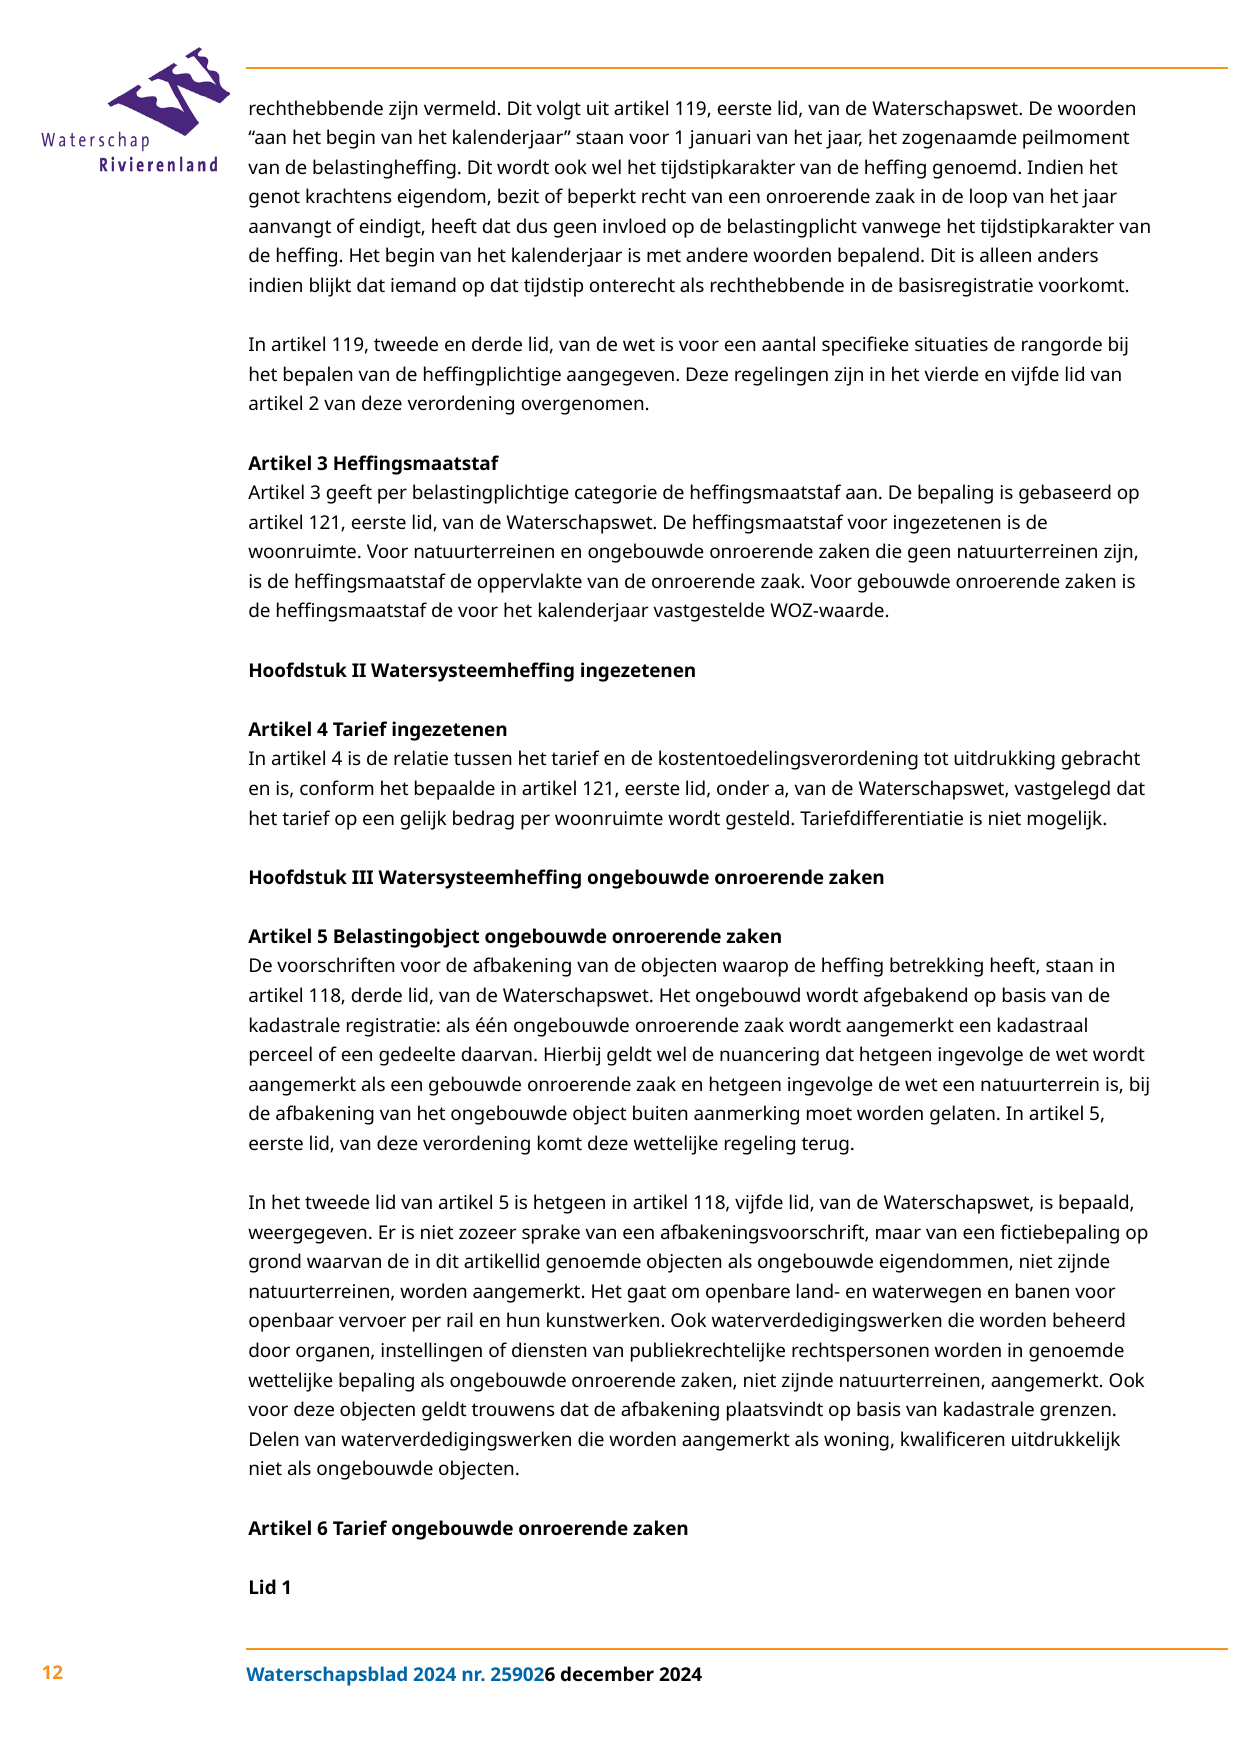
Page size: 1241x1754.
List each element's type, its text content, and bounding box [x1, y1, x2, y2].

text In artikel 119, tweede en derde lid, van de wet is voor een aantal specifieke situaties de rangorde bij het bepalen van de heffingplichtige aangegeven. Deze regelingen zijn in het vierde en vijfde lid van artikel 2 van deze verordening overgenomen. [248, 331, 1152, 416]
text Artikel 5 Belastingobject ongebouwde onroerende zaken [248, 923, 1152, 949]
text Artikel 3 Heffingsmaatstaf [248, 450, 1152, 476]
text In artikel 4 is de relatie tussen het tarief en de kostentoedelingsverordening tot uitdrukking gebracht en is, conform het bepaalde in artikel 121, eerste lid, onder a, van de Waterschapswet, vastgelegd dat het tarief op een gelijk bedrag per woonruimte wordt gesteld. Tariefdifferentiatie is niet mogelijk. [248, 746, 1152, 831]
text rechthebbende zijn vermeld. Dit volgt uit artikel 119, eerste lid, van de Waterschapswet. De woorden “aan het begin van het kalenderjaar” staan voor 1 januari van het jaar, het zogenaamde peilmoment van de belastingheffing. Dit wordt ook wel het tijdstipkarakter van de heffing genoemd. Indien het genot krachtens eigendom, bezit of beperkt recht van een onroerende zaak in de loop van het jaar aanvangt of eindigt, heeft dat dus geen invloed op de belastingplicht vanwege het tijdstipkarakter van de heffing. Het begin van het kalenderjaar is met andere woorden bepalend. Dit is alleen anders indien blijkt dat iemand op dat tijdstip onterecht als rechthebbende in de basisregistratie voorkomt. [248, 95, 1152, 298]
text In het tweede lid van artikel 5 is hetgeen in artikel 118, vijfde lid, van de Waterschapswet, is bepaald, weergegeven. Er is niet zozeer sprake van een afbakeningsvoorschrift, maar van een fictiebepaling op grond waarvan de in dit artikellid genoemde objecten als ongebouwde eigendommen, niet zijnde natuurterreinen, worden aangemerkt. Het gaat om openbare land- en waterwegen en banen voor openbaar vervoer per rail en hun kunstwerken. Ook waterverdedigingswerken die worden beheerd door organen, instellingen of diensten van publiekrechtelijke rechtspersonen worden in genoemde wettelijke bepaling als ongebouwde onroerende zaken, niet zijnde natuurterreinen, aangemerkt. Ook voor deze objecten geldt trouwens dat de afbakening plaatsvindt op basis van kadastrale grenzen. Delen van waterverdedigingswerken die worden aangemerkt als woning, kwalificeren uitdrukkelijk niet als ongebouwde objecten. [248, 1189, 1152, 1481]
picture [41, 47, 231, 172]
text Lid 1 [248, 1574, 1152, 1600]
text Artikel 4 Tarief ingezetenen [248, 716, 1152, 742]
text Hoofdstuk II Watersysteemheffing ingezetenen [248, 657, 1152, 683]
text De voorschriften voor de afbakening van de objecten waarop de heffing betrekking heeft, staan in artikel 118, derde lid, van de Waterschapswet. Het ongebouwd wordt afgebakend op basis van de kadastrale registratie: als één ongebouwde onroerende zaak wordt aangemerkt een kadastraal perceel of een gedeelte daarvan. Hierbij geldt wel de nuancering dat hetgeen ingevolge de wet wordt aangemerkt als een gebouwde onroerende zaak en hetgeen ingevolge de wet een natuurterrein is, bij de afbakening van het ongebouwde object buiten aanmerking moet worden gelaten. In artikel 5, eerste lid, van deze verordening komt deze wettelijke regeling terug. [248, 953, 1152, 1156]
text Artikel 3 geeft per belastingplichtige categorie de heffingsmaatstaf aan. De bepaling is gebaseerd op artikel 121, eerste lid, van de Waterschapswet. De heffingsmaatstaf voor ingezetenen is de woonruimte. Voor natuurterreinen en ongebouwde onroerende zaken die geen natuurterreinen zijn, is de heffingsmaatstaf de oppervlakte van de onroerende zaak. Voor gebouwde onroerende zaken is de heffingsmaatstaf de voor het kalenderjaar vastgestelde WOZ-waarde. [248, 479, 1152, 623]
text Artikel 6 Tarief ongebouwde onroerende zaken [248, 1515, 1152, 1541]
text Hoofdstuk III Watersysteemheffing ongebouwde onroerende zaken [248, 864, 1152, 890]
